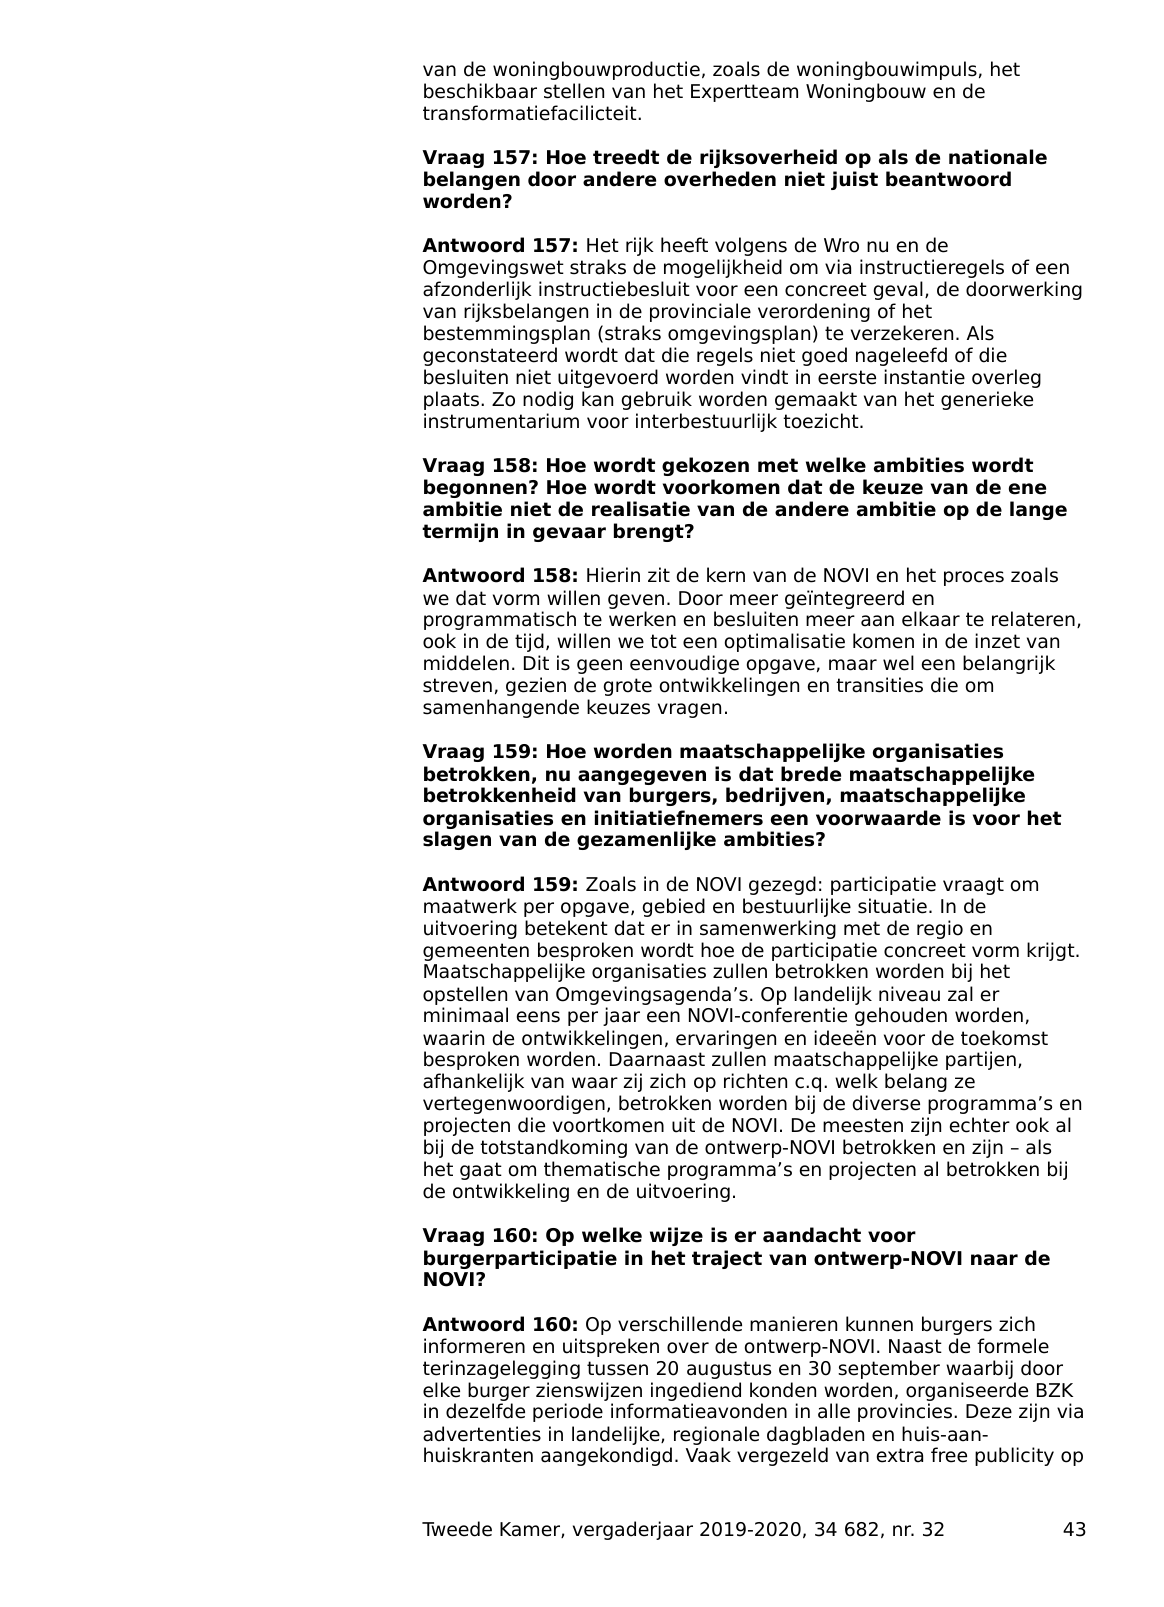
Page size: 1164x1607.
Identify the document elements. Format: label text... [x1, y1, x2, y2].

text van de woningbouwproductie, zoals de woningbouwimpuls, het beschikbaar stellen van het Expertteam Woningbouw en de transformatiefacilicteit. [422, 59, 1087, 125]
subtitle Vraag 157: Hoe treedt de rijksoverheid op als de nationale belangen door andere overheden niet juist beantwoord worden? [422, 147, 1087, 213]
text Antwoord 158: Hierin zit de kern van de NOVI en het proces zoals we dat vorm willen geven. Door meer geïntegreerd en programmatisch te werken en besluiten meer aan elkaar te relateren, ook in de tijd, willen we tot een optimalisatie komen in de inzet van middelen. Dit is geen eenvoudige opgave, maar wel een belangrijk streven, gezien de grote ontwikkelingen en transities die om samenhangende keuzes vragen. [422, 565, 1087, 719]
text Antwoord 159: Zoals in de NOVI gezegd: participatie vraagt om maatwerk per opgave, gebied en bestuurlijke situatie. In de uitvoering betekent dat er in samenwerking met de regio en gemeenten besproken wordt hoe de participatie concreet vorm krijgt. Maatschappelijke organisaties zullen betrokken worden bij het opstellen van Omgevingsagenda’s. Op landelijk niveau zal er minimaal eens per jaar een NOVI-conferentie gehouden worden, waarin de ontwikkelingen, ervaringen en ideeën voor de toekomst besproken worden. Daarnaast zullen maatschappelijke partijen, afhankelijk van waar zij zich op richten c.q. welk belang ze vertegenwoordigen, betrokken worden bij de diverse programma’s en projecten die voortkomen uit de NOVI. De meesten zijn echter ook al bij de totstandkoming van de ontwerp-NOVI betrokken en zijn – als het gaat om thematische programma’s en projecten al betrokken bij de ontwikkeling en de uitvoering. [422, 873, 1087, 1203]
subtitle Vraag 158: Hoe wordt gekozen met welke ambities wordt begonnen? Hoe wordt voorkomen dat de keuze van de ene ambitie niet de realisatie van de andere ambitie op de lange termijn in gevaar brengt? [422, 455, 1087, 543]
subtitle Vraag 159: Hoe worden maatschappelijke organisaties betrokken, nu aangegeven is dat brede maatschappelijke betrokkenheid van burgers, bedrijven, maatschappelijke organisaties en initiatiefnemers een voorwaarde is voor het slagen van de gezamenlijke ambities? [422, 741, 1087, 851]
text Antwoord 160: Op verschillende manieren kunnen burgers zich informeren en uitspreken over de ontwerp-NOVI. Naast de formele terinzagelegging tussen 20 augustus en 30 september waarbij door elke burger zienswijzen ingediend konden worden, organiseerde BZK in dezelfde periode informatieavonden in alle provincies. Deze zijn via advertenties in landelijke, regionale dagbladen en huis-aan-huiskranten aangekondigd. Vaak vergezeld van extra free publicity op [422, 1313, 1087, 1467]
text Antwoord 157: Het rijk heeft volgens de Wro nu en de Omgevingswet straks de mogelijkheid om via instructieregels of een afzonderlijk instructiebesluit voor een concreet geval, de doorwerking van rijksbelangen in de provinciale verordening of het bestemmingsplan (straks omgevingsplan) te verzekeren. Als geconstateerd wordt dat die regels niet goed nageleefd of die besluiten niet uitgevoerd worden vindt in eerste instantie overleg plaats. Zo nodig kan gebruik worden gemaakt van het generieke instrumentarium voor interbestuurlijk toezicht. [422, 235, 1087, 433]
subtitle Vraag 160: Op welke wijze is er aandacht voor burgerparticipatie in het traject van ontwerp-NOVI naar de NOVI? [422, 1225, 1087, 1291]
